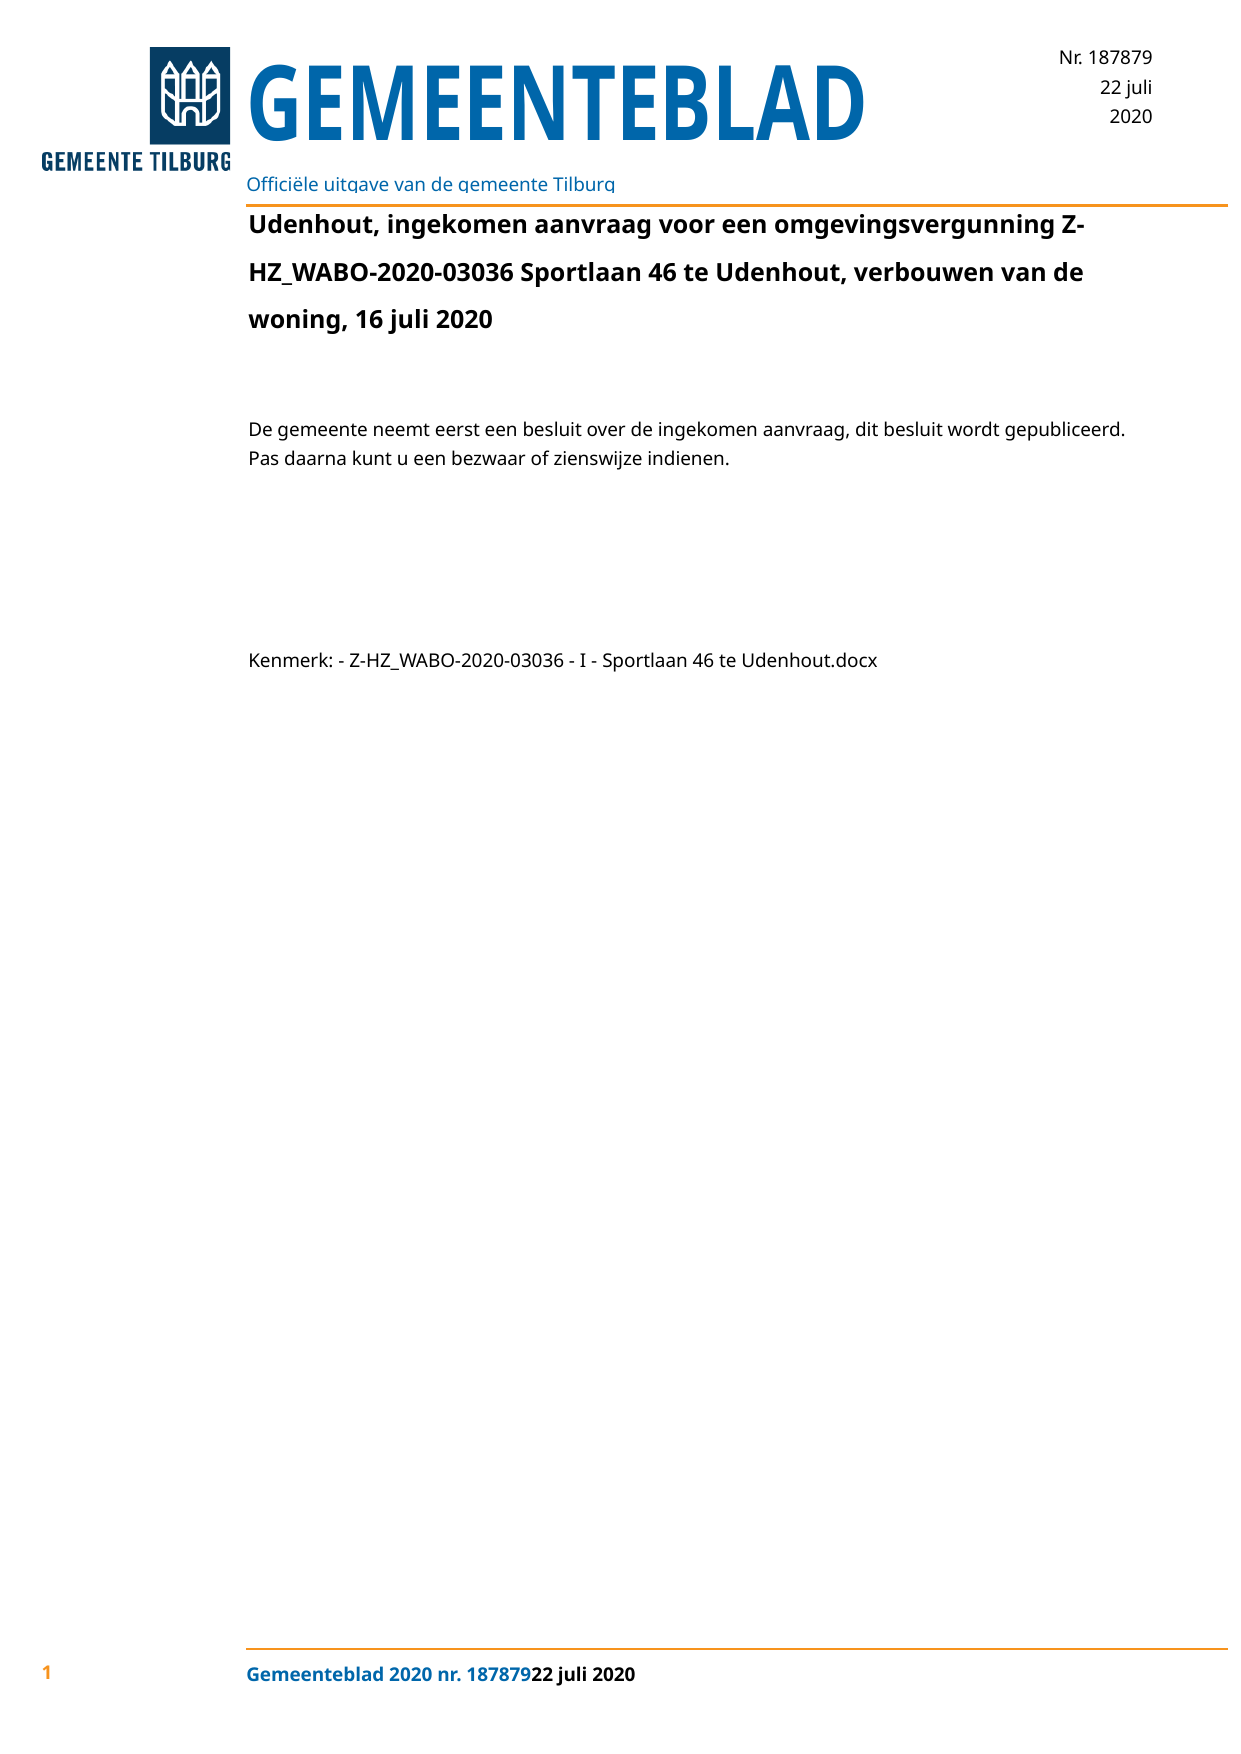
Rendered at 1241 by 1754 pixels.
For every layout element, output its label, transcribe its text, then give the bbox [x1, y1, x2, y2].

text De gemeente neemt eerst een besluit over de ingekomen aanvraag, dit besluit wordt gepubliceerd. Pas daarna kunt u een bezwaar of zienswijze indienen. [248, 416, 1152, 471]
picture [41, 47, 231, 172]
text Udenhout, ingekomen aanvraag voor een omgevingsvergunning Z-HZ_WABO-2020-03036 Sportlaan 46 te Udenhout, verbouwen van de woning, 16 juli 2020 [248, 207, 1152, 336]
text Kenmerk: - Z-HZ_WABO-2020-03036 - I - Sportlaan 46 te Udenhout.docx [248, 647, 1152, 673]
